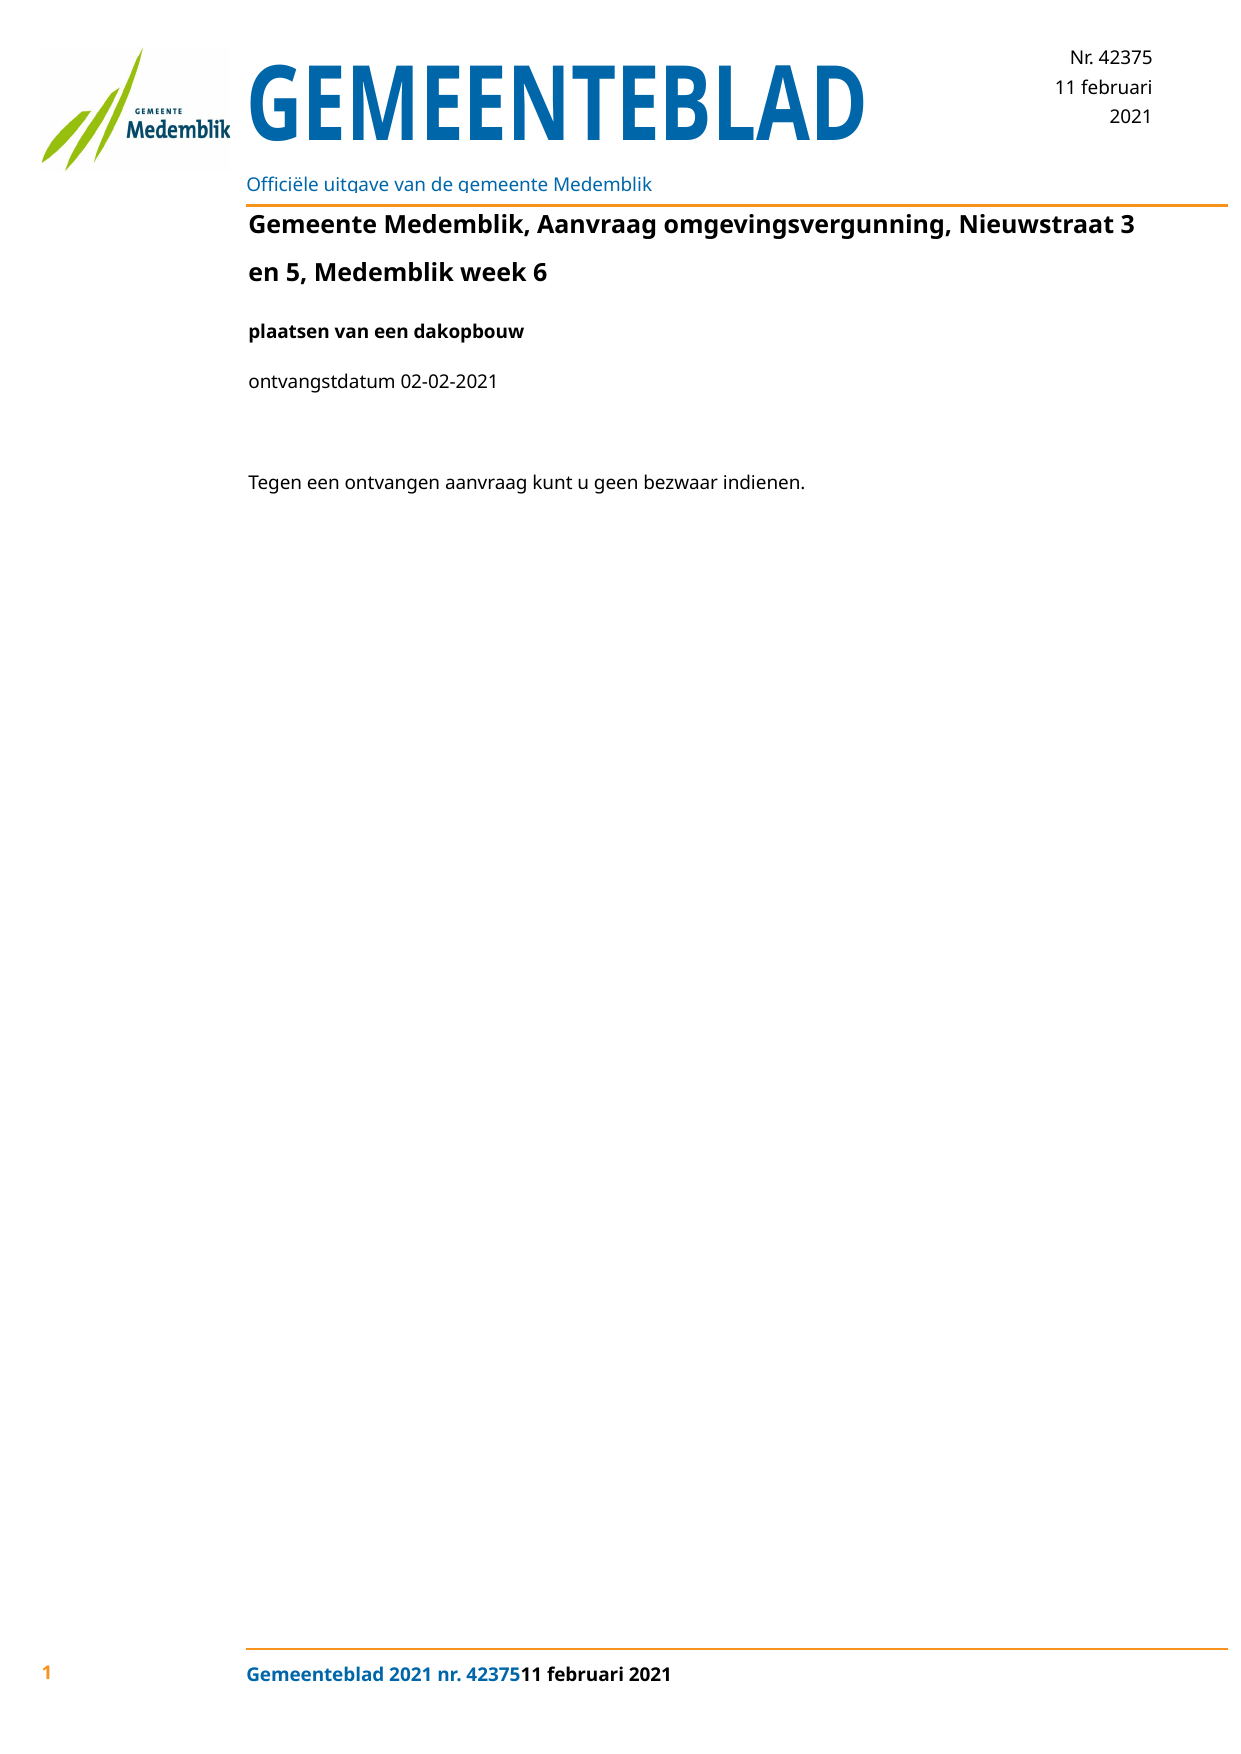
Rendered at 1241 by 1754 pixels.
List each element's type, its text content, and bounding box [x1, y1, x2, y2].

text Tegen een ontvangen aanvraag kunt u geen bezwaar indienen. [248, 469, 1152, 495]
picture [41, 47, 231, 172]
text plaatsen van een dakopbouw [248, 318, 1152, 344]
text ontvangstdatum 02-02-2021 [248, 368, 1152, 394]
text Gemeente Medemblik, Aanvraag omgevingsvergunning, Nieuwstraat 3 en 5, Medemblik week 6 [248, 207, 1152, 288]
